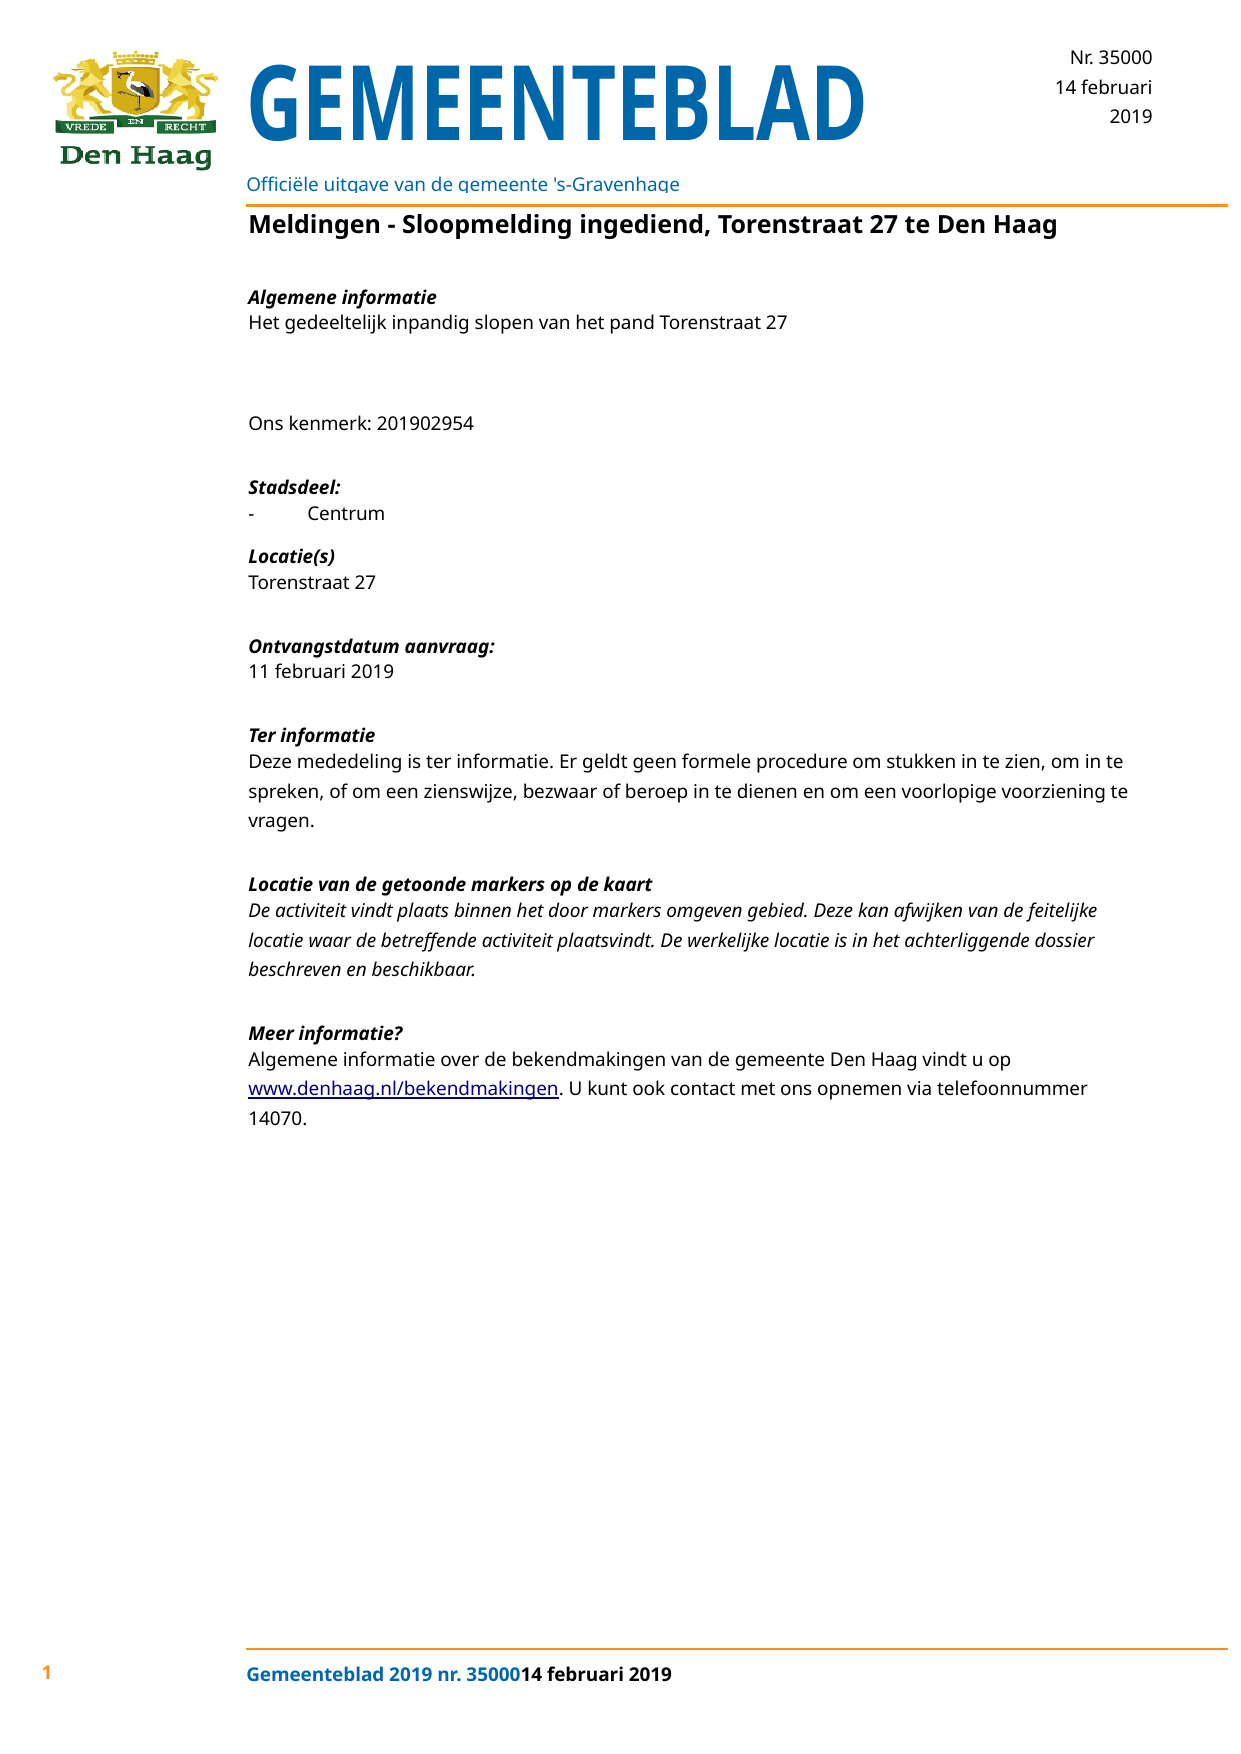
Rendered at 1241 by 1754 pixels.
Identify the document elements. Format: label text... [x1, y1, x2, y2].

text 11 februari 2019 [248, 659, 1152, 684]
text Deze mededeling is ter informatie. Er geldt geen formele procedure om stukken in te zien, om in te spreken, of om een zienswijze, bezwaar of beroep in te dienen en om een voorlopige voorziening te vragen. [248, 748, 1152, 833]
text Locatie van de getoonde markers op de kaart [248, 871, 1152, 897]
text Meldingen - Sloopmelding ingediend, Torenstraat 27 te Den Haag [248, 207, 1152, 241]
picture [41, 47, 231, 172]
text De activiteit vindt plaats binnen het door markers omgeven gebied. Deze kan afwijken van de feitelijke locatie waar de betreffende activiteit plaatsvindt. De werkelijke locatie is in het achterliggende dossier beschreven en beschikbaar. [248, 897, 1152, 982]
text Stadsdeel: [248, 474, 1152, 500]
text Torenstraat 27 [248, 569, 1152, 595]
text Ontvangstdatum aanvraag: [248, 633, 1152, 659]
text Ons kenmerk: 201902954 [248, 410, 1152, 436]
text Meer informatie? [248, 1020, 1152, 1046]
list Centrum [248, 500, 1152, 526]
text Locatie(s) [248, 543, 1152, 569]
text Algemene informatie [248, 284, 1152, 309]
text Het gedeeltelijk inpandig slopen van het pand Torenstraat 27 [248, 309, 1152, 335]
text Ter informatie [248, 723, 1152, 748]
text Algemene informatie over de bekendmakingen van de gemeente Den Haag vindt u op www.denhaag.nl/bekendmakingen. U kunt ook contact met ons opnemen via telefoonnummer 14070. [248, 1046, 1152, 1131]
